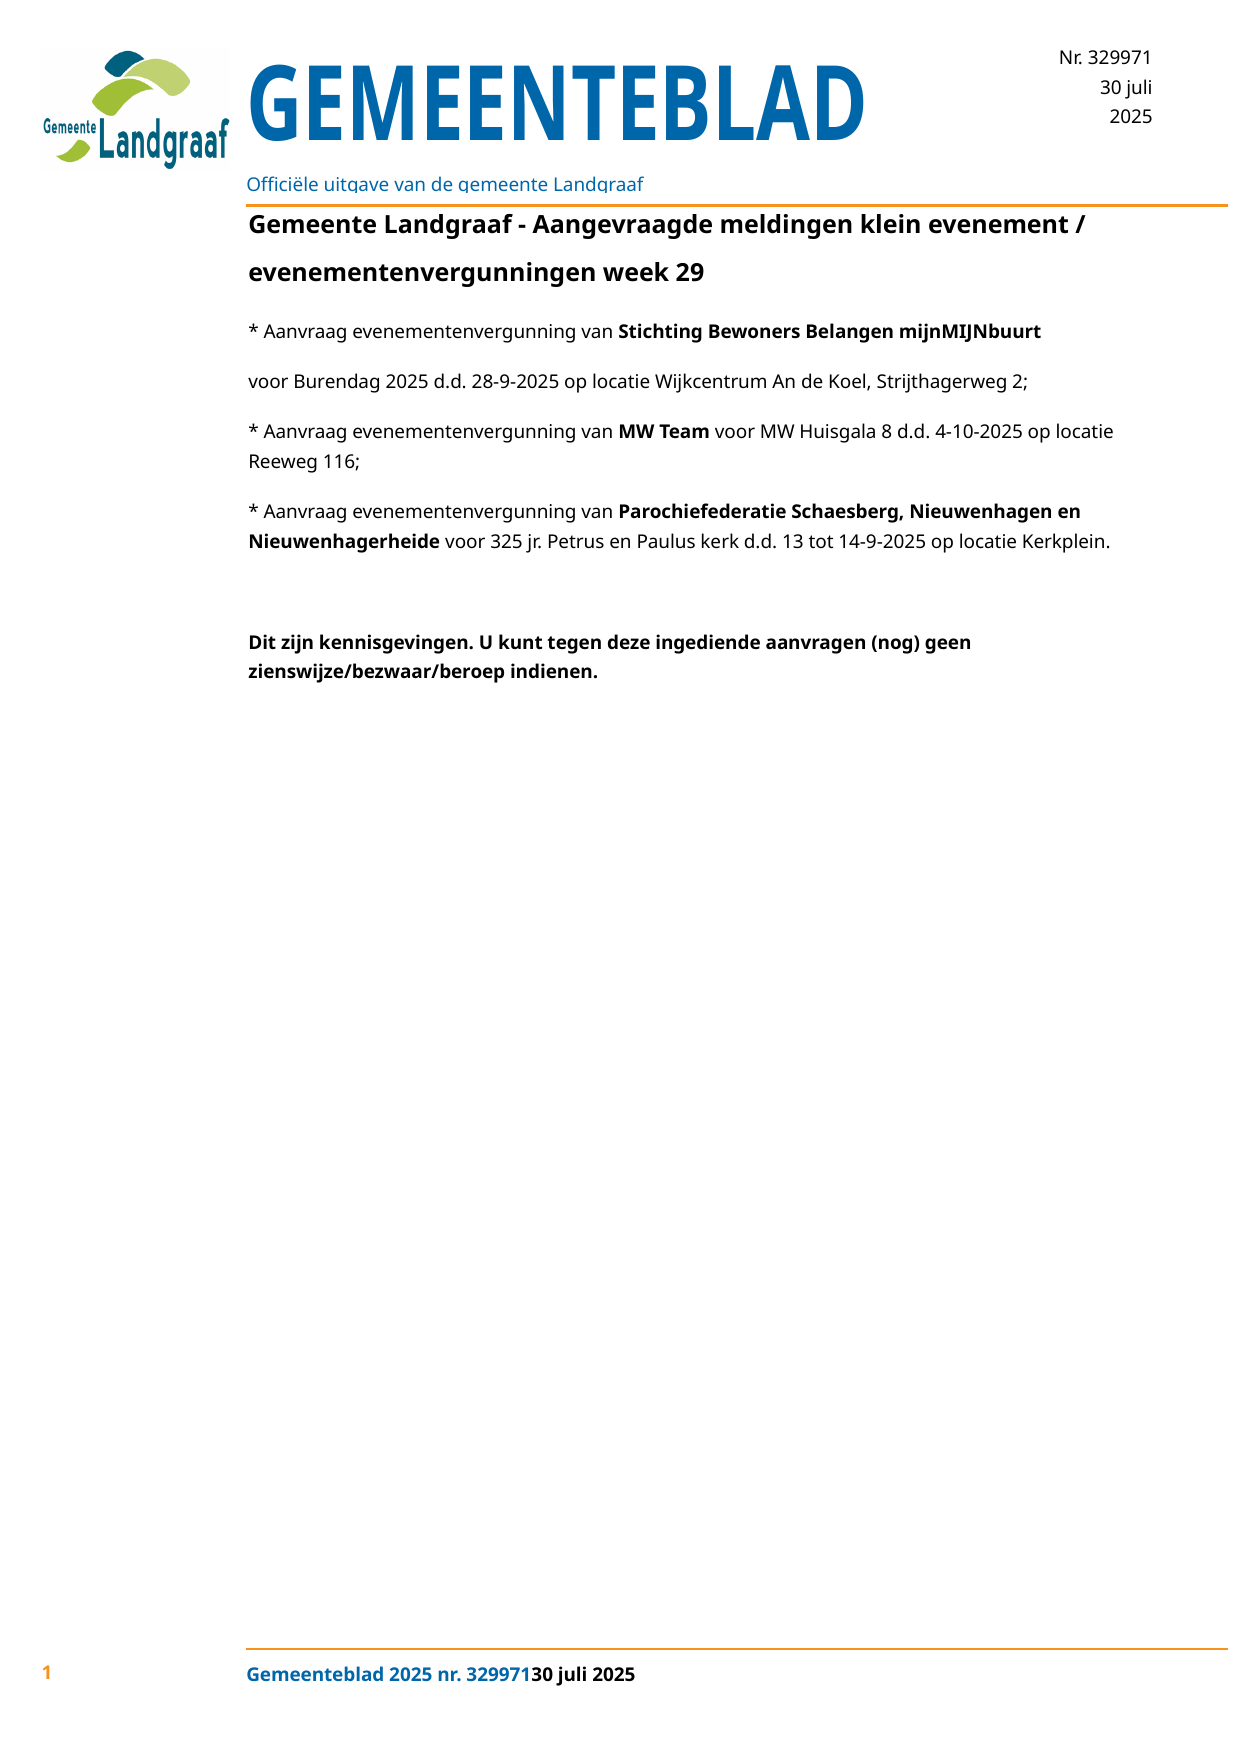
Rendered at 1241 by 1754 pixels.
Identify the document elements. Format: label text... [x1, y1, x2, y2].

text Gemeente Landgraaf - Aangevraagde meldingen klein evenement / evenementenvergunningen week 29 [248, 207, 1152, 288]
text voor Burendag 2025 d.d. 28-9-2025 op locatie Wijkcentrum An de Koel, Strijthagerweg 2; [248, 368, 1152, 394]
picture [41, 47, 231, 172]
text * Aanvraag evenementenvergunning van Parochiefederatie Schaesberg, Nieuwenhagen en Nieuwenhagerheide voor 325 jr. Petrus en Paulus kerk d.d. 13 tot 14-9-2025 op locatie Kerkplein. [248, 499, 1152, 554]
text * Aanvraag evenementenvergunning van Stichting Bewoners Belangen mijnMIJNbuurt [248, 318, 1152, 344]
text * Aanvraag evenementenvergunning van MW Team voor MW Huisgala 8 d.d. 4-10-2025 op locatie Reeweg 116; [248, 419, 1152, 474]
text Dit zijn kennisgevingen. U kunt tegen deze ingediende aanvragen (nog) geen zienswijze/bezwaar/beroep indienen. [248, 629, 1152, 684]
